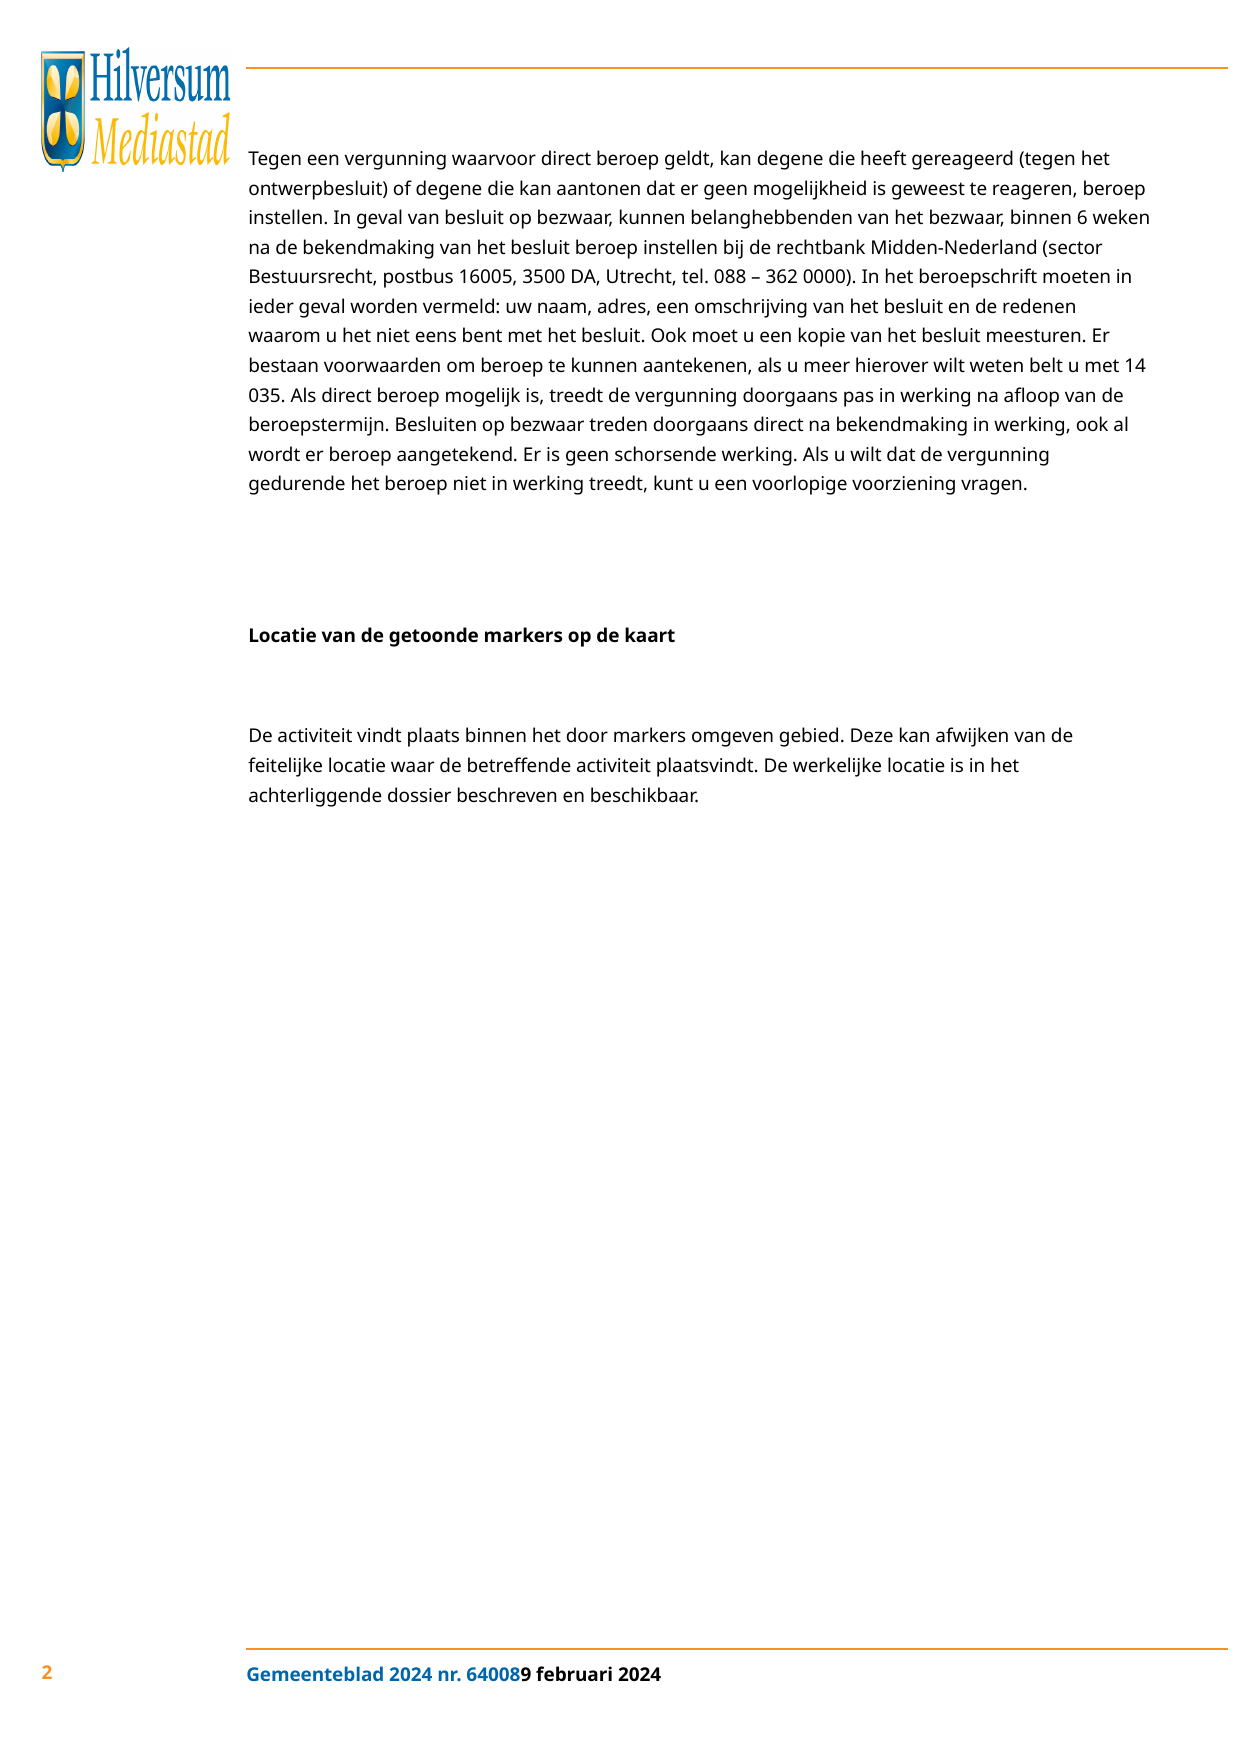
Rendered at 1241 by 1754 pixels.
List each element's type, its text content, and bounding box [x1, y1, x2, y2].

picture [41, 47, 231, 172]
text De activiteit vindt plaats binnen het door markers omgeven gebied. Deze kan afwijken van de feitelijke locatie waar de betreffende activiteit plaatsvindt. De werkelijke locatie is in het achterliggende dossier beschreven en beschikbaar. [248, 723, 1152, 808]
text Locatie van de getoonde markers op de kaart [248, 622, 1152, 648]
text Tegen een vergunning waarvoor direct beroep geldt, kan degene die heeft gereageerd (tegen het ontwerpbesluit) of degene die kan aantonen dat er geen mogelijkheid is geweest te reageren, beroep instellen. In geval van besluit op bezwaar, kunnen belanghebbenden van het bezwaar, binnen 6 weken na de bekendmaking van het besluit beroep instellen bij de rechtbank Midden-Nederland (sector Bestuursrecht, postbus 16005, 3500 DA, Utrecht, tel. 088 – 362 0000). In het beroepschrift moeten in ieder geval worden vermeld: uw naam, adres, een omschrijving van het besluit en de redenen waarom u het niet eens bent met het besluit. Ook moet u een kopie van het besluit meesturen. Er bestaan voorwaarden om beroep te kunnen aantekenen, als u meer hierover wilt weten belt u met 14 035. Als direct beroep mogelijk is, treedt de vergunning doorgaans pas in werking na afloop van de beroepstermijn. Besluiten op bezwaar treden doorgaans direct na bekendmaking in werking, ook al wordt er beroep aangetekend. Er is geen schorsende werking. Als u wilt dat de vergunning gedurende het beroep niet in werking treedt, kunt u een voorlopige voorziening vragen. [248, 145, 1152, 496]
